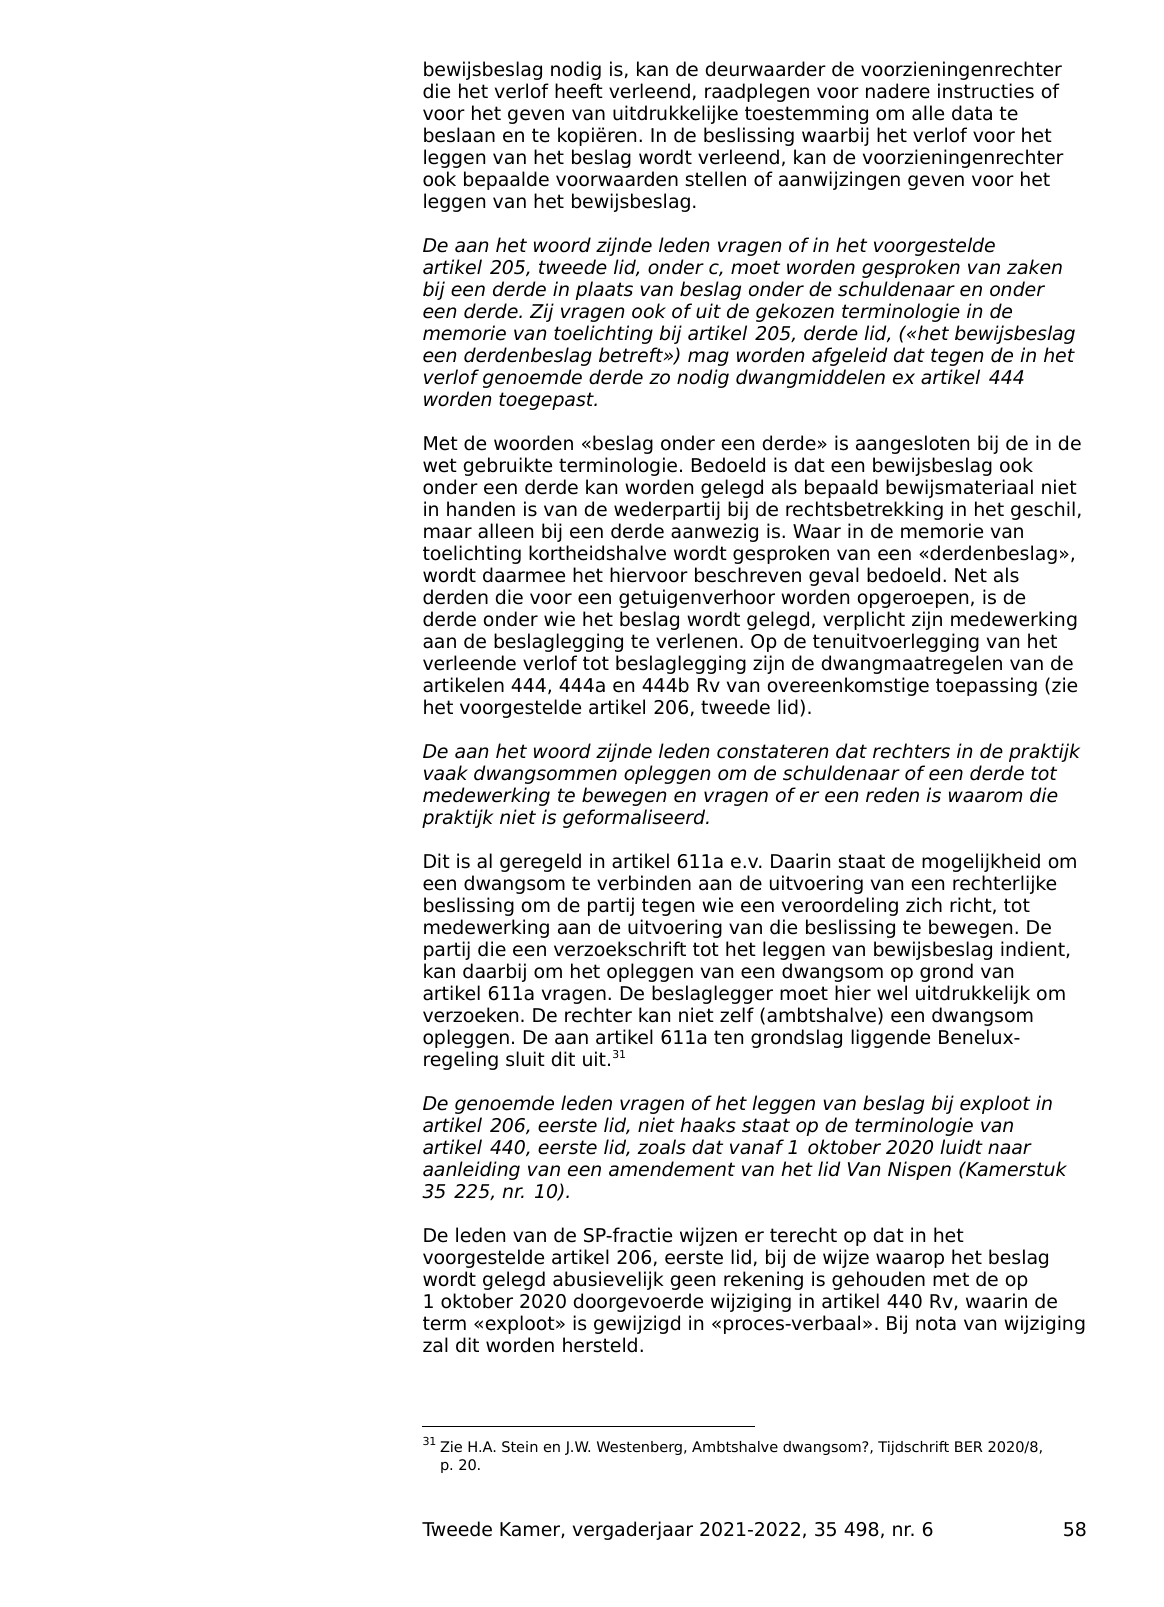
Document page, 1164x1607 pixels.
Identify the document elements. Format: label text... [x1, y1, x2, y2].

text De genoemde leden vragen of het leggen van beslag bij exploot in artikel 206, eerste lid, niet haaks staat op de terminologie van artikel 440, eerste lid, zoals dat vanaf 1 oktober 2020 luidt naar aanleiding van een amendement van het lid Van Nispen (Kamerstuk 35 225, nr. 10). [422, 1093, 1087, 1203]
text De aan het woord zijnde leden vragen of in het voorgestelde artikel 205, tweede lid, onder c, moet worden gesproken van zaken bij een derde in plaats van beslag onder de schuldenaar en onder een derde. Zij vragen ook of uit de gekozen terminologie in de memorie van toelichting bij artikel 205, derde lid, («het bewijsbeslag een derdenbeslag betreft») mag worden afgeleid dat tegen de in het verlof genoemde derde zo nodig dwangmiddelen ex artikel 444 worden toegepast. [422, 235, 1087, 411]
text bewijsbeslag nodig is, kan de deurwaarder de voorzieningenrechter die het verlof heeft verleend, raadplegen voor nadere instructies of voor het geven van uitdrukkelijke toestemming om alle data te beslaan en te kopiëren. In de beslissing waarbij het verlof voor het leggen van het beslag wordt verleend, kan de voorzieningenrechter ook bepaalde voorwaarden stellen of aanwijzingen geven voor het leggen van het bewijsbeslag. [422, 59, 1087, 213]
text Zie H.A. Stein en J.W. Westenberg, Ambtshalve dwangsom?, Tijdschrift BER 2020/8, p. 20. [422, 1435, 1087, 1474]
text De aan het woord zijnde leden constateren dat rechters in de praktijk vaak dwangsommen opleggen om de schuldenaar of een derde tot medewerking te bewegen en vragen of er een reden is waarom die praktijk niet is geformaliseerd. [422, 741, 1087, 829]
text Met de woorden «beslag onder een derde» is aangesloten bij de in de wet gebruikte terminologie. Bedoeld is dat een bewijsbeslag ook onder een derde kan worden gelegd als bepaald bewijsmateriaal niet in handen is van de wederpartij bij de rechtsbetrekking in het geschil, maar alleen bij een derde aanwezig is. Waar in de memorie van toelichting kortheidshalve wordt gesproken van een «derdenbeslag», wordt daarmee het hiervoor beschreven geval bedoeld. Net als derden die voor een getuigenverhoor worden opgeroepen, is de derde onder wie het beslag wordt gelegd, verplicht zijn medewerking aan de beslaglegging te verlenen. Op de tenuitvoerlegging van het verleende verlof tot beslaglegging zijn de dwangmaatregelen van de artikelen 444, 444a en 444b Rv van overeenkomstige toepassing (zie het voorgestelde artikel 206, tweede lid). [422, 433, 1087, 719]
text Dit is al geregeld in artikel 611a e.v. Daarin staat de mogelijkheid om een dwangsom te verbinden aan de uitvoering van een rechterlijke beslissing om de partij tegen wie een veroordeling zich richt, tot medewerking aan de uitvoering van die beslissing te bewegen. De partij die een verzoekschrift tot het leggen van bewijsbeslag indient, kan daarbij om het opleggen van een dwangsom op grond van artikel 611a vragen. De beslaglegger moet hier wel uitdrukkelijk om verzoeken. De rechter kan niet zelf (ambtshalve) een dwangsom opleggen. De aan artikel 611a ten grondslag liggende Benelux-regeling sluit dit uit. [422, 851, 1087, 1071]
text De leden van de SP-fractie wijzen er terecht op dat in het voorgestelde artikel 206, eerste lid, bij de wijze waarop het beslag wordt gelegd abusievelijk geen rekening is gehouden met de op 1 oktober 2020 doorgevoerde wijziging in artikel 440 Rv, waarin de term «exploot» is gewijzigd in «proces-verbaal». Bij nota van wijziging zal dit worden hersteld. [422, 1225, 1087, 1357]
